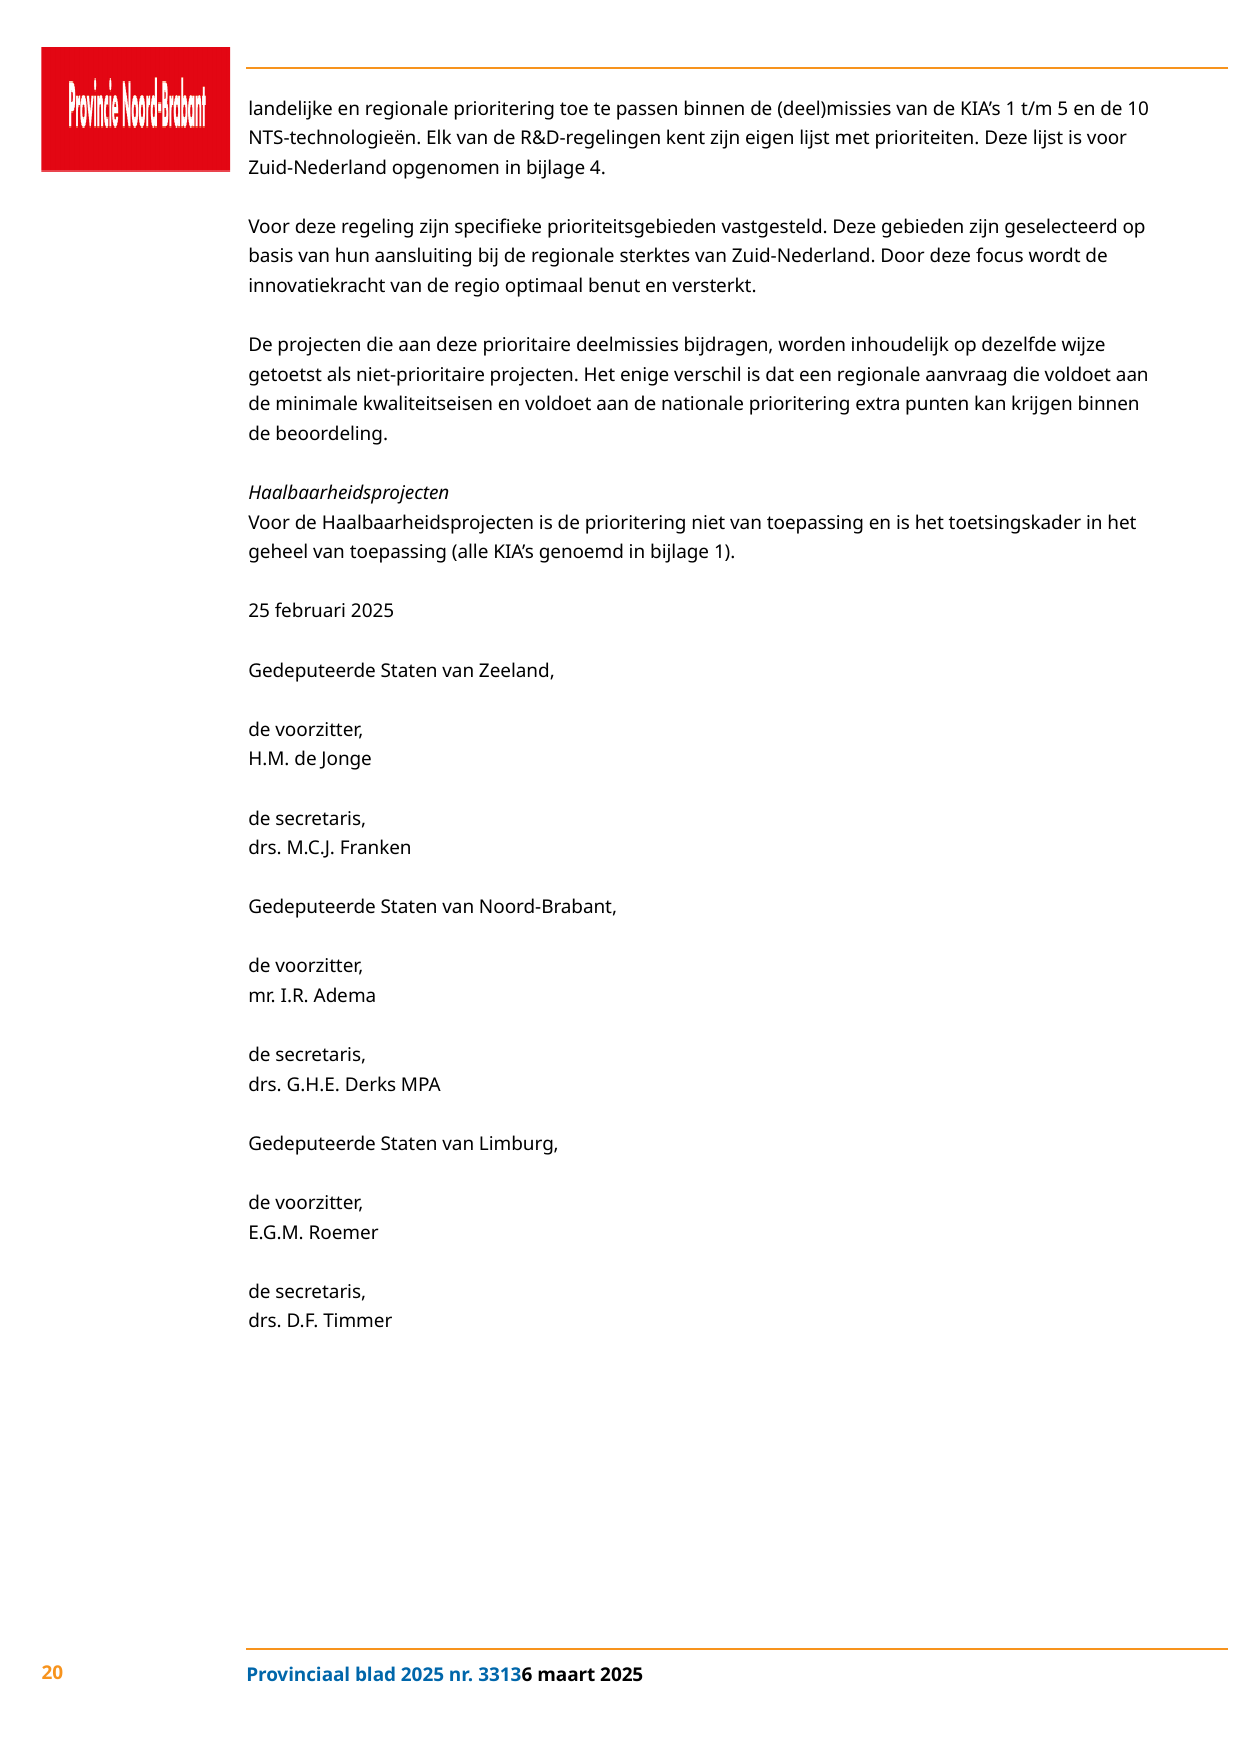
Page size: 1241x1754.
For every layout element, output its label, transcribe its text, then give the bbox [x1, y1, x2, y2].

text de voorzitter, [248, 716, 1152, 742]
text H.M. de Jonge [248, 746, 1152, 771]
text de secretaris, [248, 1041, 1152, 1067]
text Voor de Haalbaarheidsprojecten is de prioritering niet van toepassing en is het toetsingskader in het geheel van toepassing (alle KIA’s genoemd in bijlage 1). [248, 509, 1152, 564]
text de voorzitter, [248, 1189, 1152, 1215]
text Gedeputeerde Staten van Noord-Brabant, [248, 893, 1152, 919]
text De projecten die aan deze prioritaire deelmissies bijdragen, worden inhoudelijk op dezelfde wijze getoetst als niet-prioritaire projecten. Het enige verschil is dat een regionale aanvraag die voldoet aan de minimale kwaliteitseisen en voldoet aan de nationale prioritering extra punten kan krijgen binnen de beoordeling. [248, 331, 1152, 446]
text Haalbaarheidsprojecten [248, 479, 1152, 505]
text de secretaris, [248, 805, 1152, 831]
text de secretaris, [248, 1278, 1152, 1304]
picture [41, 47, 231, 172]
text E.G.M. Roemer [248, 1219, 1152, 1245]
text landelijke en regionale prioritering toe te passen binnen de (deel)missies van de KIA’s 1 t/m 5 en de 10 NTS-technologieën. Elk van de R&D-regelingen kent zijn eigen lijst met prioriteiten. Deze lijst is voor Zuid-Nederland opgenomen in bijlage 4. [248, 95, 1152, 180]
text Voor deze regeling zijn specifieke prioriteitsgebieden vastgesteld. Deze gebieden zijn geselecteerd op basis van hun aansluiting bij de regionale sterktes van Zuid-Nederland. Door deze focus wordt de innovatiekracht van de regio optimaal benut en versterkt. [248, 213, 1152, 298]
text drs. D.F. Timmer [248, 1308, 1152, 1333]
text Gedeputeerde Staten van Limburg, [248, 1130, 1152, 1156]
text de voorzitter, [248, 953, 1152, 978]
text drs. M.C.J. Franken [248, 834, 1152, 860]
text 25 februari 2025 [248, 598, 1152, 623]
text drs. G.H.E. Derks MPA [248, 1071, 1152, 1097]
text mr. I.R. Adema [248, 982, 1152, 1008]
text Gedeputeerde Staten van Zeeland, [248, 657, 1152, 683]
